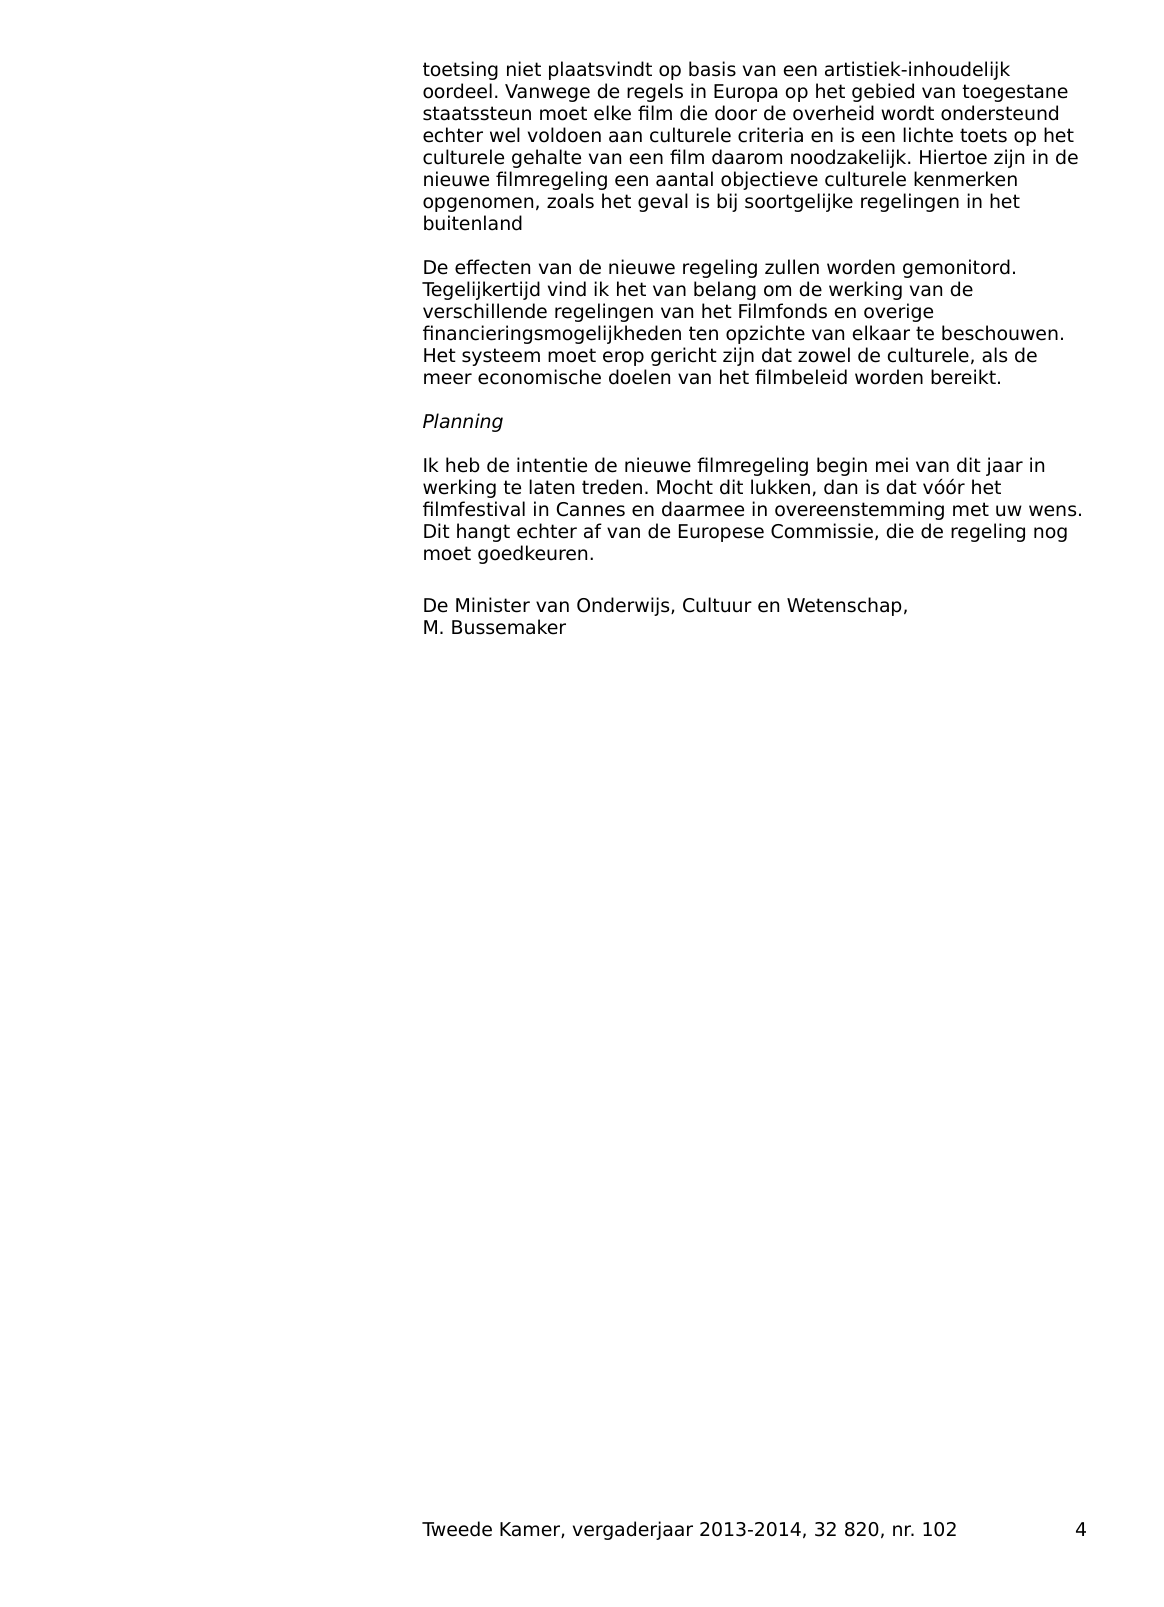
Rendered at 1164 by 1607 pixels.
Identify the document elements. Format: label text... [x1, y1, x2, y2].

subtitle Planning [422, 411, 1087, 433]
text toetsing niet plaatsvindt op basis van een artistiek-inhoudelijk oordeel. Vanwege de regels in Europa op het gebied van toegestane staatssteun moet elke film die door de overheid wordt ondersteund echter wel voldoen aan culturele criteria en is een lichte toets op het culturele gehalte van een film daarom noodzakelijk. Hiertoe zijn in de nieuwe filmregeling een aantal objectieve culturele kenmerken opgenomen, zoals het geval is bij soortgelijke regelingen in het buitenland [422, 59, 1087, 235]
text Ik heb de intentie de nieuwe filmregeling begin mei van dit jaar in werking te laten treden. Mocht dit lukken, dan is dat vóór het filmfestival in Cannes en daarmee in overeenstemming met uw wens. Dit hangt echter af van de Europese Commissie, die de regeling nog moet goedkeuren. [422, 455, 1087, 565]
text De Minister van Onderwijs, Cultuur en Wetenschap, M. Bussemaker [422, 595, 1087, 639]
text De effecten van de nieuwe regeling zullen worden gemonitord. Tegelijkertijd vind ik het van belang om de werking van de verschillende regelingen van het Filmfonds en overige financieringsmogelijkheden ten opzichte van elkaar te beschouwen. Het systeem moet erop gericht zijn dat zowel de culturele, als de meer economische doelen van het filmbeleid worden bereikt. [422, 257, 1087, 389]
